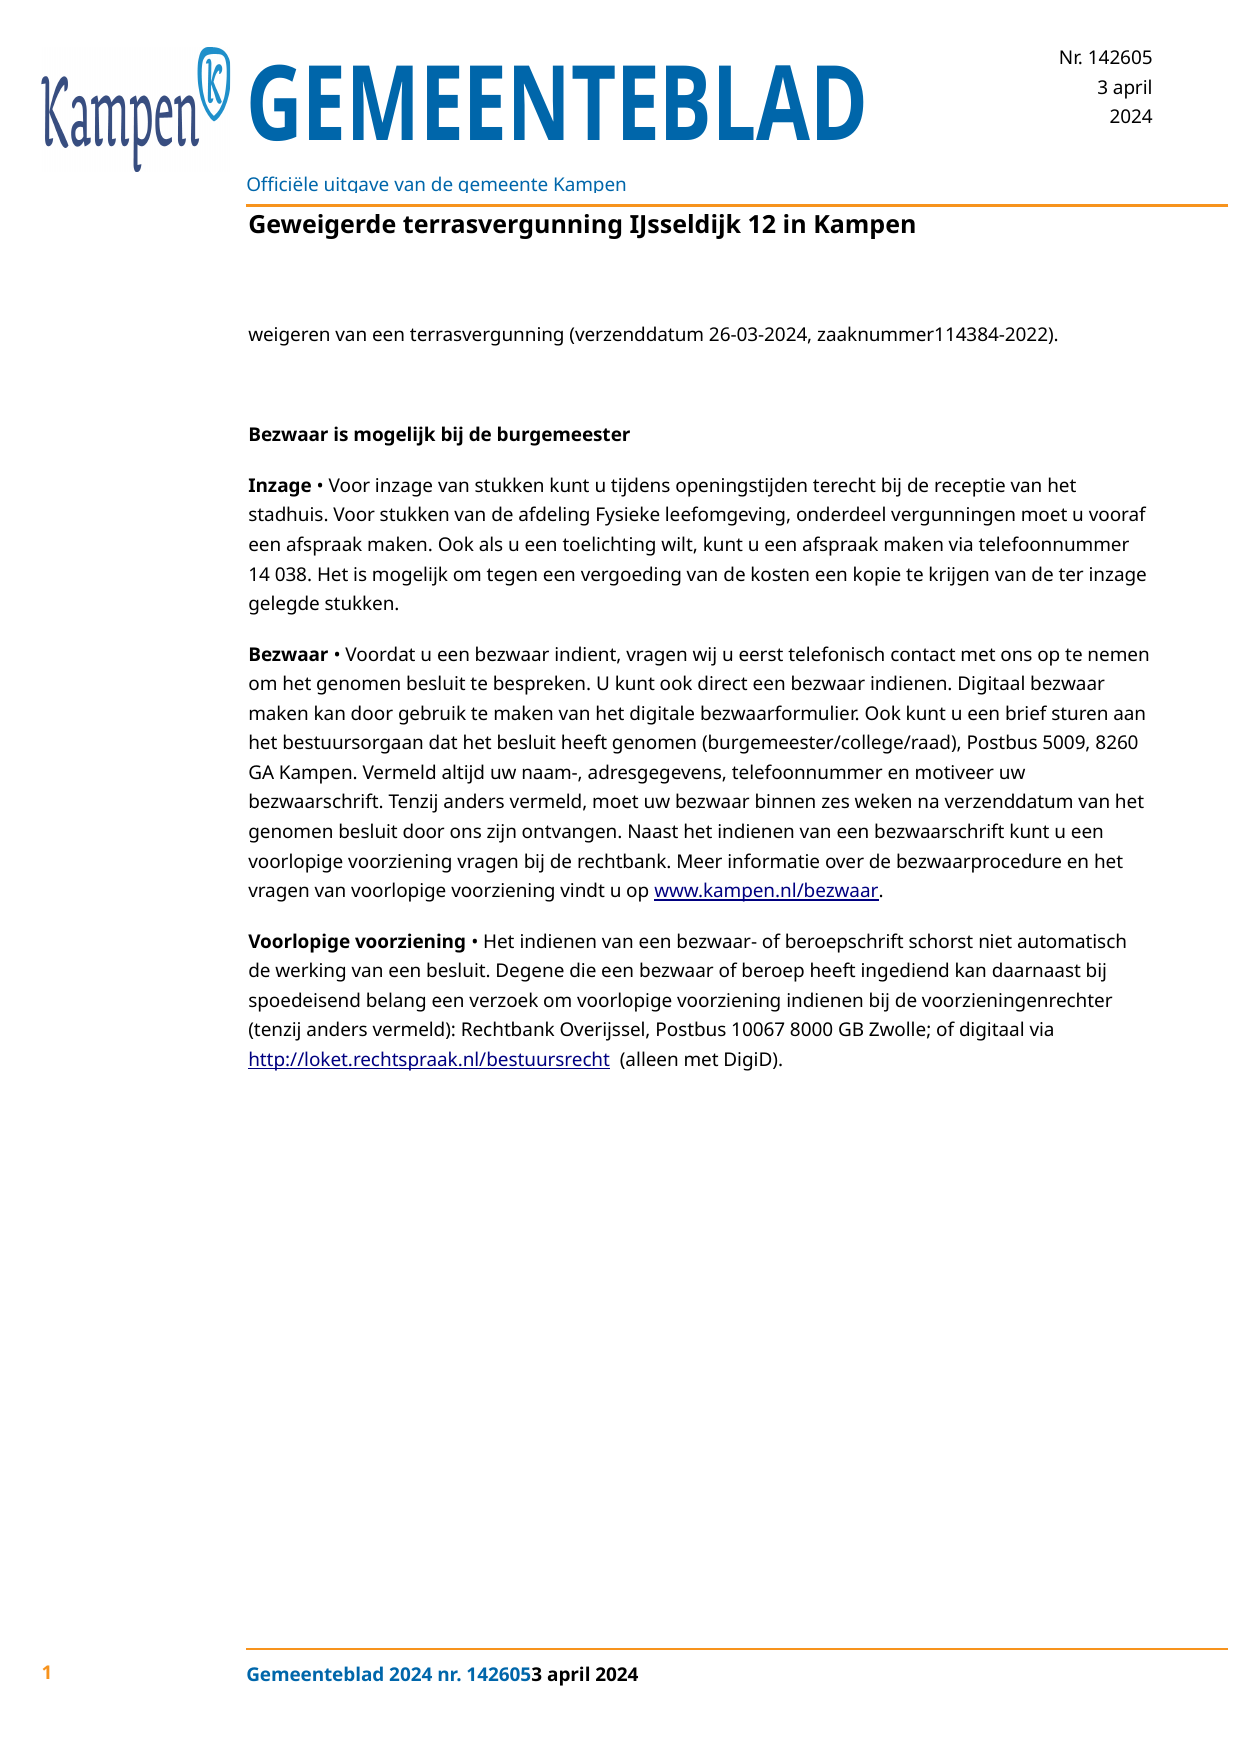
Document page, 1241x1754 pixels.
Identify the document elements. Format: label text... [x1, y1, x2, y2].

text Voorlopige voorziening • Het indienen van een bezwaar- of beroepschrift schorst niet automatisch de werking van een besluit. Degene die een bezwaar of beroep heeft ingediend kan daarnaast bij spoedeisend belang een verzoek om voorlopige voorziening indienen bij de voorzieningenrechter (tenzij anders vermeld): Rechtbank Overijssel, Postbus 10067 8000 GB Zwolle; of digitaal via http://loket.rechtspraak.nl/bestuursrecht (alleen met DigiD). [248, 928, 1152, 1072]
text Bezwaar is mogelijk bij de burgemeester [248, 422, 1152, 447]
text Inzage • Voor inzage van stukken kunt u tijdens openingstijden terecht bij de receptie van het stadhuis. Voor stukken van de afdeling Fysieke leefomgeving, onderdeel vergunningen moet u vooraf een afspraak maken. Ook als u een toelichting wilt, kunt u een afspraak maken via telefoonnummer 14 038. Het is mogelijk om tegen een vergoeding van de kosten een kopie te krijgen van de ter inzage gelegde stukken. [248, 472, 1152, 616]
picture [41, 47, 231, 172]
text Bezwaar • Voordat u een bezwaar indient, vragen wij u eerst telefonisch contact met ons op te nemen om het genomen besluit te bespreken. U kunt ook direct een bezwaar indienen. Digitaal bezwaar maken kan door gebruik te maken van het digitale bezwaarformulier. Ook kunt u een brief sturen aan het bestuursorgaan dat het besluit heeft genomen (burgemeester/college/raad), Postbus 5009, 8260 GA Kampen. Vermeld altijd uw naam-, adresgegevens, telefoonnummer en motiveer uw bezwaarschrift. Tenzij anders vermeld, moet uw bezwaar binnen zes weken na verzenddatum van het genomen besluit door ons zijn ontvangen. Naast het indienen van een bezwaarschrift kunt u een voorlopige voorziening vragen bij de rechtbank. Meer informatie over de bezwaarprocedure en het vragen van voorlopige voorziening vindt u op www.kampen.nl/bezwaar. [248, 641, 1152, 903]
text Geweigerde terrasvergunning IJsseldijk 12 in Kampen [248, 207, 1152, 241]
text weigeren van een terrasvergunning (verzenddatum 26-03-2024, zaaknummer114384-2022). [248, 321, 1152, 346]
